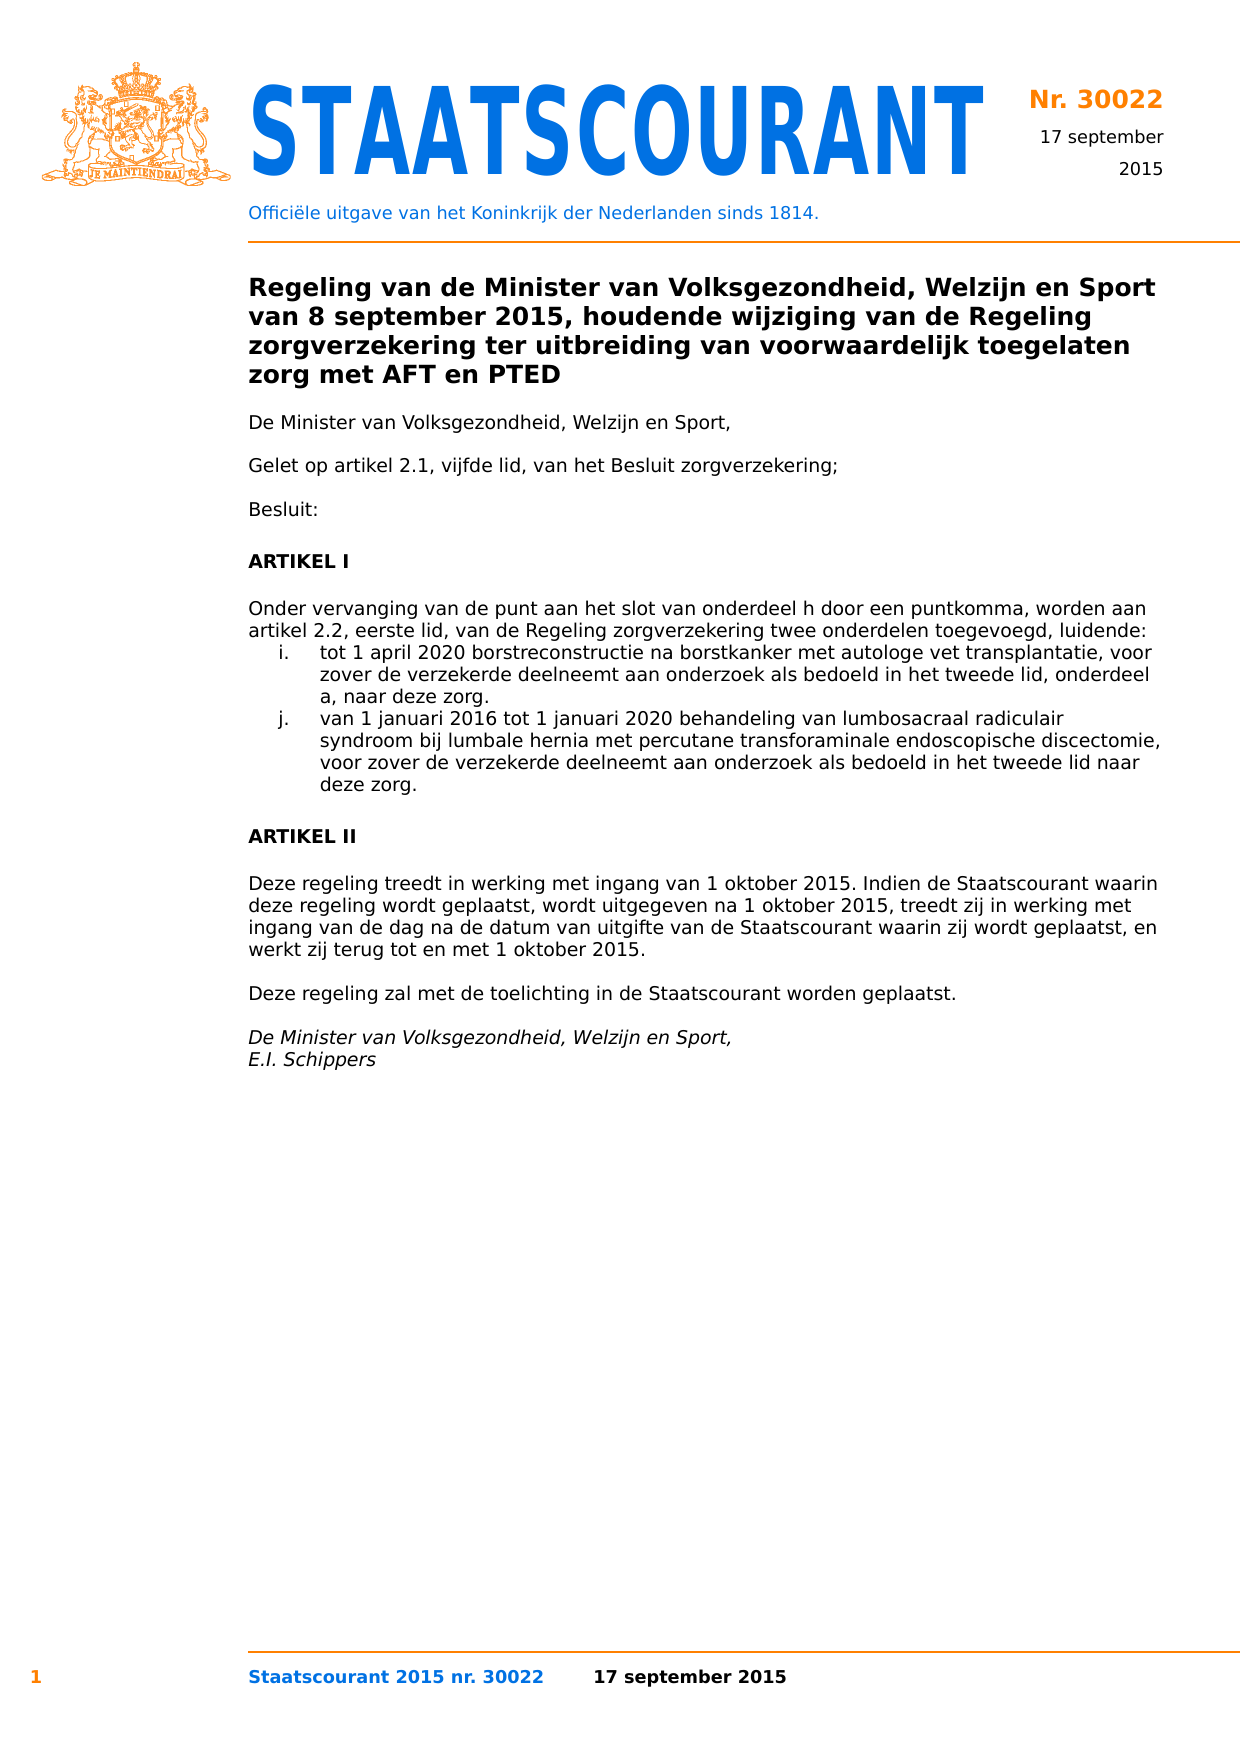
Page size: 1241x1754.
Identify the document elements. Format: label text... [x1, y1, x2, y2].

picture [41, 62, 231, 186]
table_header STAATSCOURANT [248, 62, 998, 203]
table_cell 17 september [998, 121, 1240, 153]
text Onder vervanging van de punt aan het slot van onderdeel h door een puntkomma, worden aan artikel 2.2, eerste lid, van de Regeling zorgverzekering twee onderdelen toegevoegd, luidende: [248, 598, 1163, 642]
text Deze regeling treedt in werking met ingang van 1 oktober 2015. Indien de Staatscourant waarin deze regeling wordt geplaatst, wordt uitgegeven na 1 oktober 2015, treedt zij in werking met ingang van de dag na de datum van uitgifte van de Staatscourant waarin zij wordt geplaatst, en werkt zij terug tot en met 1 oktober 2015. [248, 873, 1163, 961]
text i. tot 1 april 2020 borstreconstructie na borstkanker met autologe vet transplantatie, voor zover de verzekerde deelneemt aan onderzoek als bedoeld in het tweede lid, onderdeel a, naar deze zorg. [278, 642, 1163, 708]
text Deze regeling zal met de toelichting in de Staatscourant worden geplaatst. [248, 983, 1163, 1005]
table_header [25, 62, 248, 241]
text De Minister van Volksgezondheid, Welzijn en Sport, E.I. Schippers [248, 1027, 1163, 1071]
subtitle Regeling van de Minister van Volksgezondheid, Welzijn en Sport van 8 september 2015, houdende wijziging van de Regeling zorgverzekering ter uitbreiding van voorwaardelijk toegelaten zorg met AFT en PTED [248, 273, 1163, 390]
text Gelet op artikel 2.1, vijfde lid, van het Besluit zorgverzekering; [248, 455, 1163, 477]
table_header Nr. 30022 [998, 62, 1240, 121]
table_cell Officiële uitgave van het Koninkrijk der Nederlanden sinds 1814. [248, 203, 1240, 241]
text Besluit: [248, 499, 1163, 521]
table_cell 2015 [998, 153, 1240, 203]
text j. van 1 januari 2016 tot 1 januari 2020 behandeling van lumbosacraal radiculair syndroom bij lumbale hernia met percutane transforaminale endoscopische discectomie, voor zover de verzekerde deelneemt aan onderzoek als bedoeld in het tweede lid naar deze zorg. [278, 708, 1163, 796]
subtitle ARTIKEL II [248, 826, 1163, 848]
text De Minister van Volksgezondheid, Welzijn en Sport, [248, 412, 1163, 433]
subtitle ARTIKEL I [248, 551, 1163, 573]
